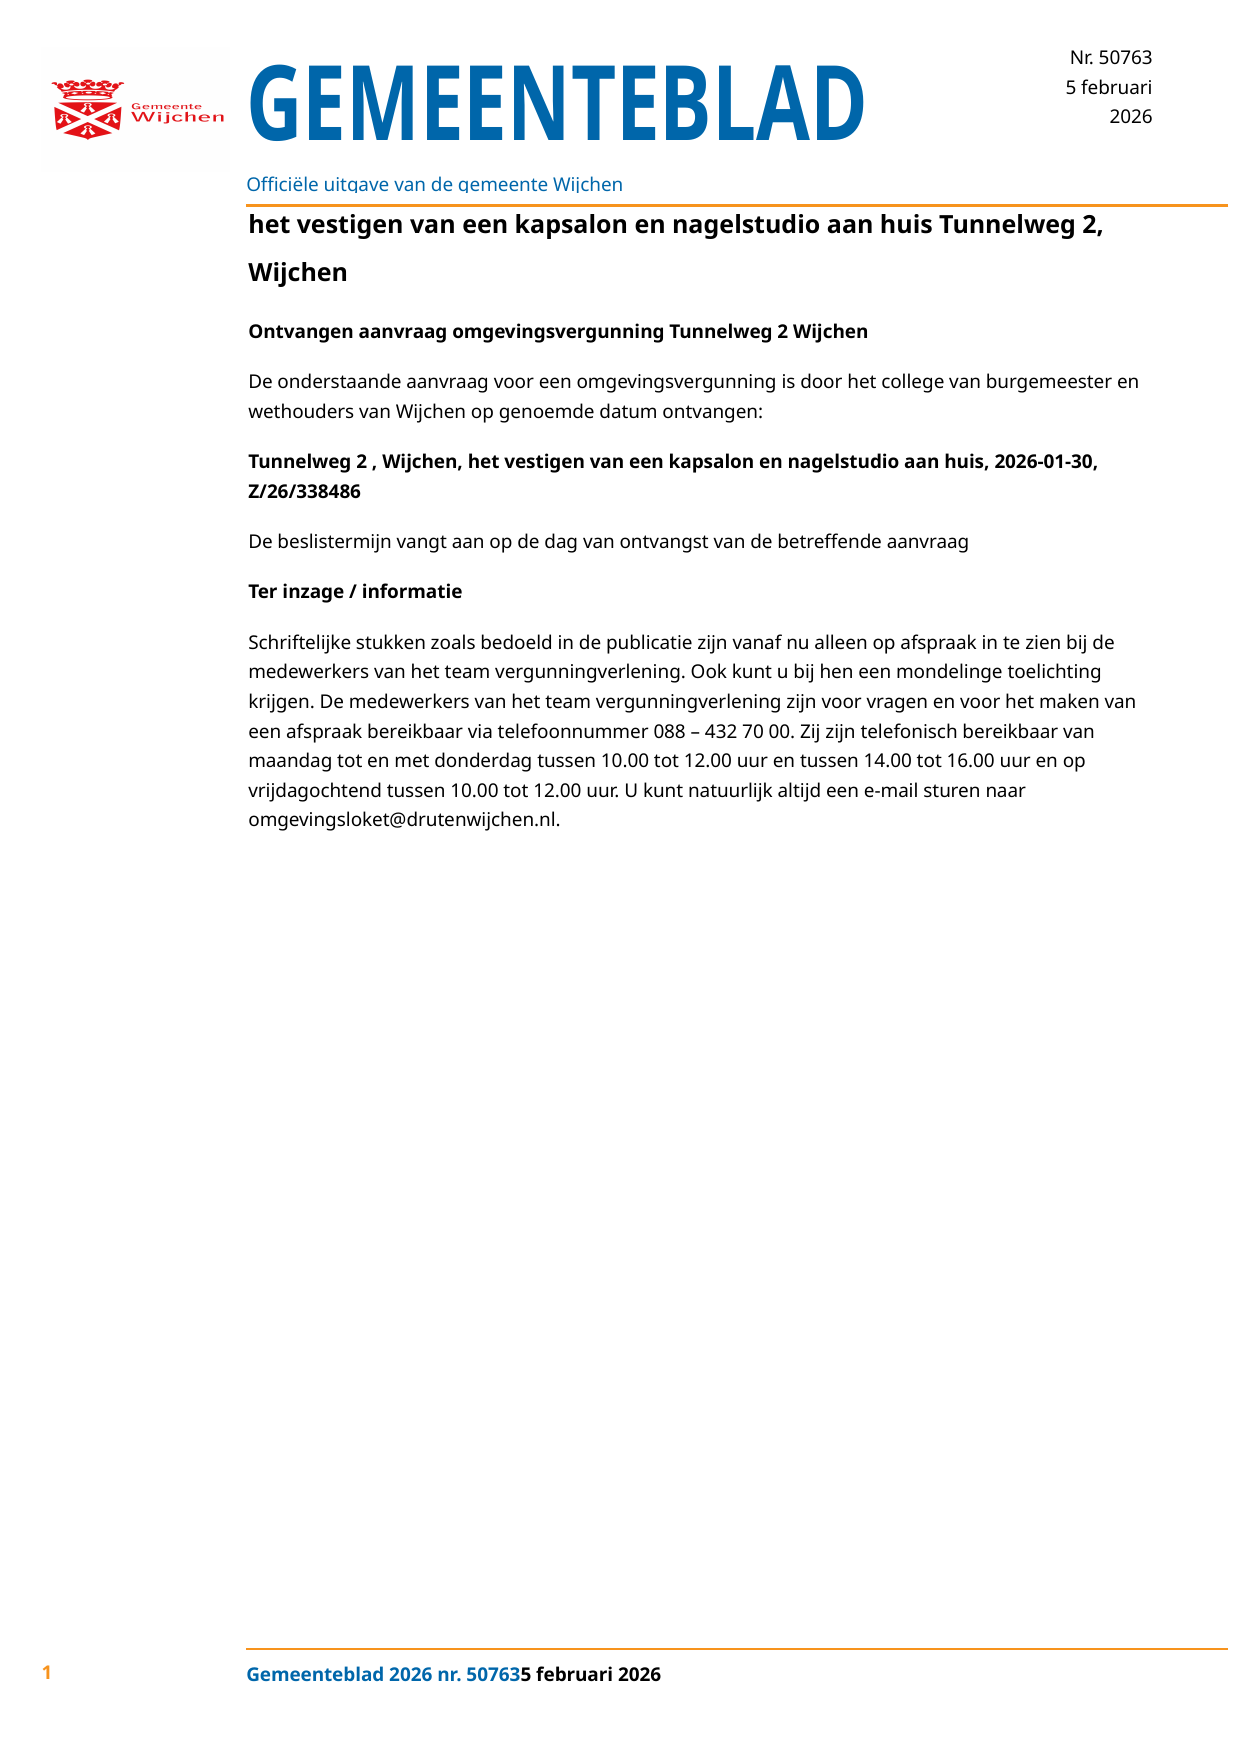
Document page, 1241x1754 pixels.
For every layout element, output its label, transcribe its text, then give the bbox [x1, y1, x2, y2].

text Tunnelweg 2 , Wijchen, het vestigen van een kapsalon en nagelstudio aan huis, 2026-01-30, Z/26/338486 [248, 448, 1152, 504]
text De beslistermijn vangt aan op de dag van ontvangst van de betreffende aanvraag [248, 528, 1152, 554]
text Ter inzage / informatie [248, 579, 1152, 604]
text Ontvangen aanvraag omgevingsvergunning Tunnelweg 2 Wijchen [248, 318, 1152, 344]
text het vestigen van een kapsalon en nagelstudio aan huis Tunnelweg 2, Wijchen [248, 207, 1152, 288]
picture [41, 47, 231, 172]
text De onderstaande aanvraag voor een omgevingsvergunning is door het college van burgemeester en wethouders van Wijchen op genoemde datum ontvangen: [248, 368, 1152, 424]
text Schriftelijke stukken zoals bedoeld in de publicatie zijn vanaf nu alleen op afspraak in te zien bij de medewerkers van het team vergunningverlening. Ook kunt u bij hen een mondelinge toelichting krijgen. De medewerkers van het team vergunningverlening zijn voor vragen en voor het maken van een afspraak bereikbaar via telefoonnummer 088 – 432 70 00. Zij zijn telefonisch bereikbaar van maandag tot en met donderdag tussen 10.00 tot 12.00 uur en tussen 14.00 tot 16.00 uur en op vrijdagochtend tussen 10.00 tot 12.00 uur. U kunt natuurlijk altijd een e-mail sturen naar omgevingsloket@drutenwijchen.nl. [248, 629, 1152, 832]
